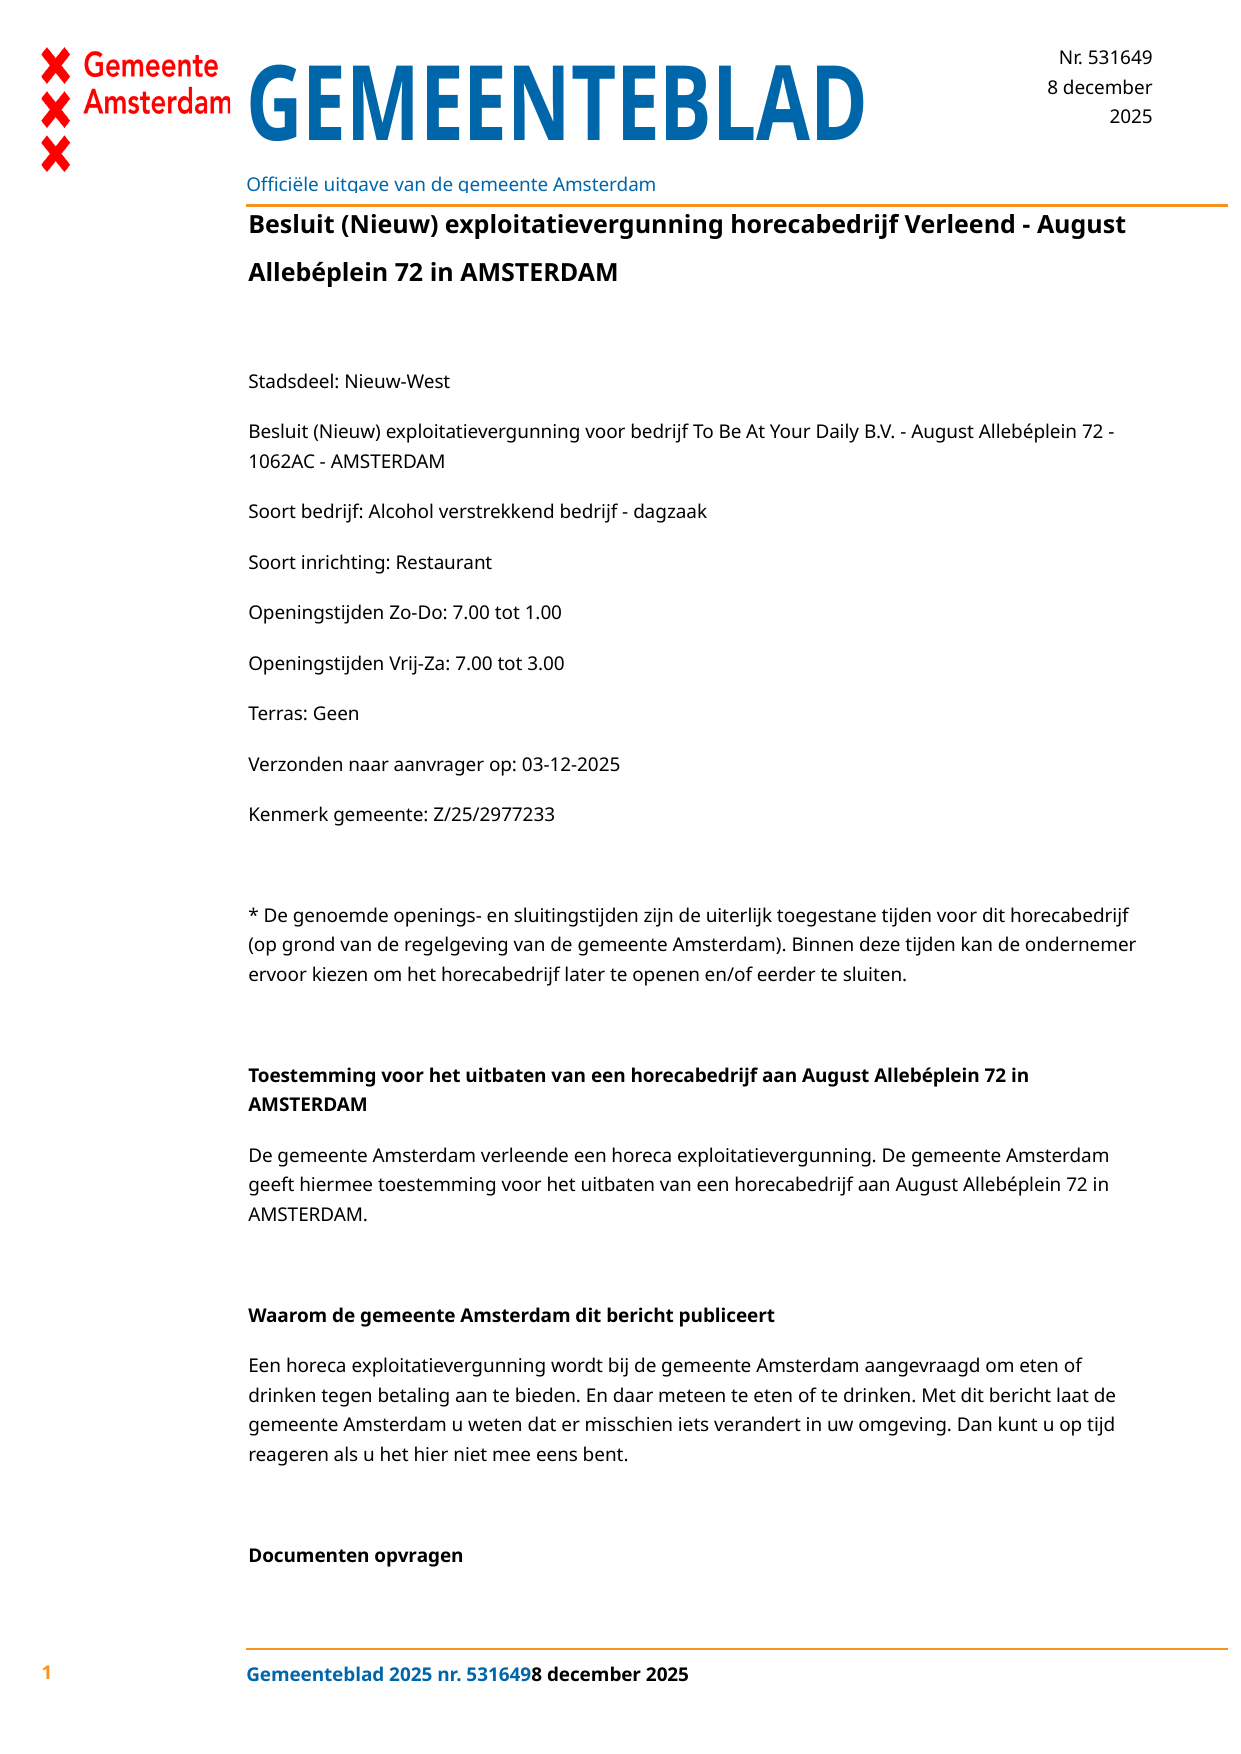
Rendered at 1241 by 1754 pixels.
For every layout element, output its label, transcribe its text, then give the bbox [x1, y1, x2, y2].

text * De genoemde openings- en sluitingstijden zijn de uiterlijk toegestane tijden voor dit horecabedrijf (op grond van de regelgeving van de gemeente Amsterdam). Binnen deze tijden kan de ondernemer ervoor kiezen om het horecabedrijf later te openen en/of eerder te sluiten. [248, 902, 1152, 987]
picture [41, 47, 231, 172]
text Terras: Geen [248, 700, 1152, 726]
text Openingstijden Zo-Do: 7.00 tot 1.00 [248, 599, 1152, 625]
text Verzonden naar aanvrager op: 03-12-2025 [248, 751, 1152, 777]
text Kenmerk gemeente: Z/25/2977233 [248, 801, 1152, 827]
text Soort bedrijf: Alcohol verstrekkend bedrijf - dagzaak [248, 499, 1152, 524]
text Stadsdeel: Nieuw-West [248, 368, 1152, 394]
text Besluit (Nieuw) exploitatievergunning horecabedrijf Verleend - August Allebéplein 72 in AMSTERDAM [248, 207, 1152, 288]
text Documenten opvragen [248, 1542, 1152, 1568]
text Soort inrichting: Restaurant [248, 549, 1152, 575]
text Openingstijden Vrij-Za: 7.00 tot 3.00 [248, 650, 1152, 676]
text De gemeente Amsterdam verleende een horeca exploitatievergunning. De gemeente Amsterdam geeft hiermee toestemming voor het uitbaten van een horecabedrijf aan August Allebéplein 72 in AMSTERDAM. [248, 1142, 1152, 1227]
text Waarom de gemeente Amsterdam dit bericht publiceert [248, 1302, 1152, 1328]
text Toestemming voor het uitbaten van een horecabedrijf aan August Allebéplein 72 in AMSTERDAM [248, 1062, 1152, 1117]
text Een horeca exploitatievergunning wordt bij de gemeente Amsterdam aangevraagd om eten of drinken tegen betaling aan te bieden. En daar meteen te eten of te drinken. Met dit bericht laat de gemeente Amsterdam u weten dat er misschien iets verandert in uw omgeving. Dan kunt u op tijd reageren als u het hier niet mee eens bent. [248, 1352, 1152, 1467]
text Besluit (Nieuw) exploitatievergunning voor bedrijf To Be At Your Daily B.V. - August Allebéplein 72 - 1062AC - AMSTERDAM [248, 419, 1152, 474]
